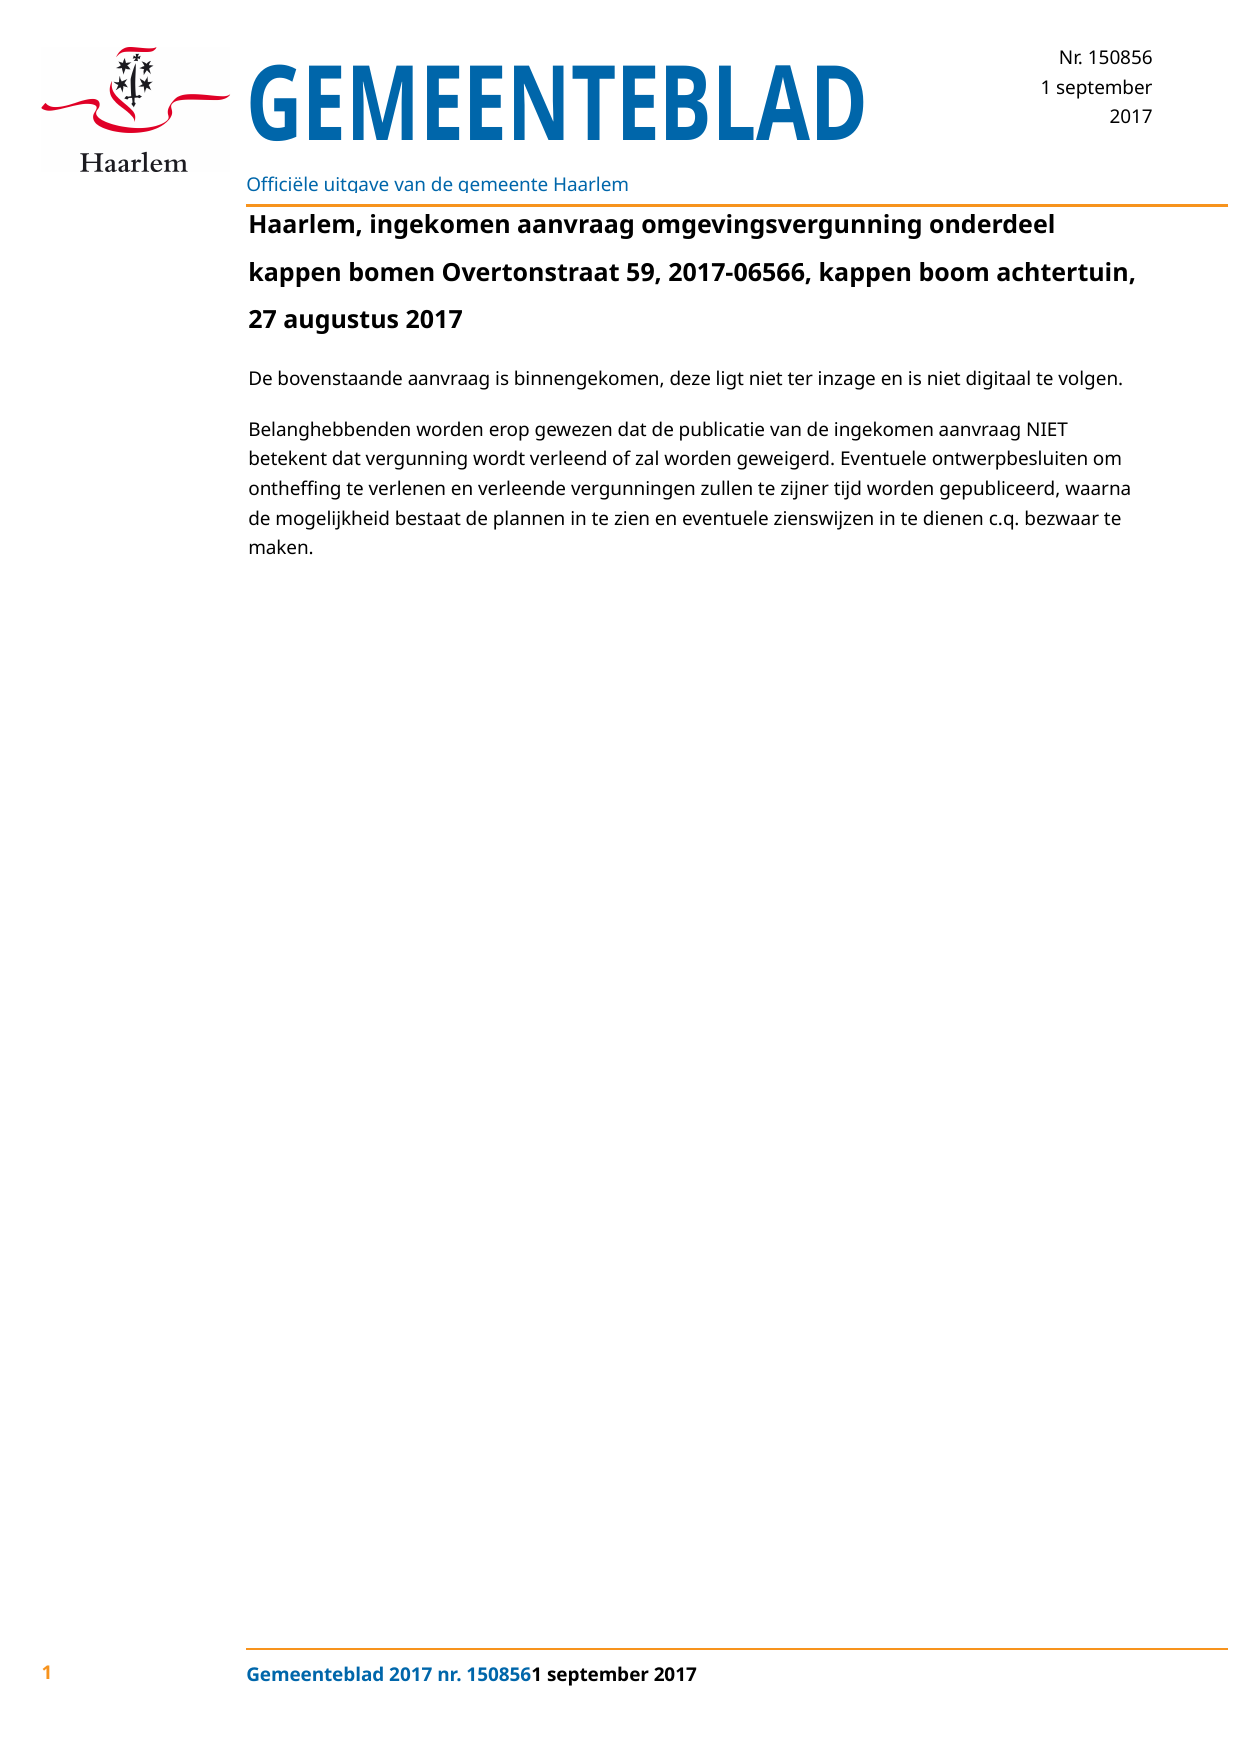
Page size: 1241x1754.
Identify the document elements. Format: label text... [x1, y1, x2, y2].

text Belanghebbenden worden erop gewezen dat de publicatie van de ingekomen aanvraag NIET betekent dat vergunning wordt verleend of zal worden geweigerd. Eventuele ontwerpbesluiten om ontheffing te verlenen en verleende vergunningen zullen te zijner tijd worden gepubliceerd, waarna de mogelijkheid bestaat de plannen in te zien en eventuele zienswijzen in te dienen c.q. bezwaar te maken. [248, 416, 1152, 560]
picture [41, 47, 231, 172]
text De bovenstaande aanvraag is binnengekomen, deze ligt niet ter inzage en is niet digitaal te volgen. [248, 366, 1152, 391]
text Haarlem, ingekomen aanvraag omgevingsvergunning onderdeel kappen bomen Overtonstraat 59, 2017-06566, kappen boom achtertuin, 27 augustus 2017 [248, 207, 1152, 336]
